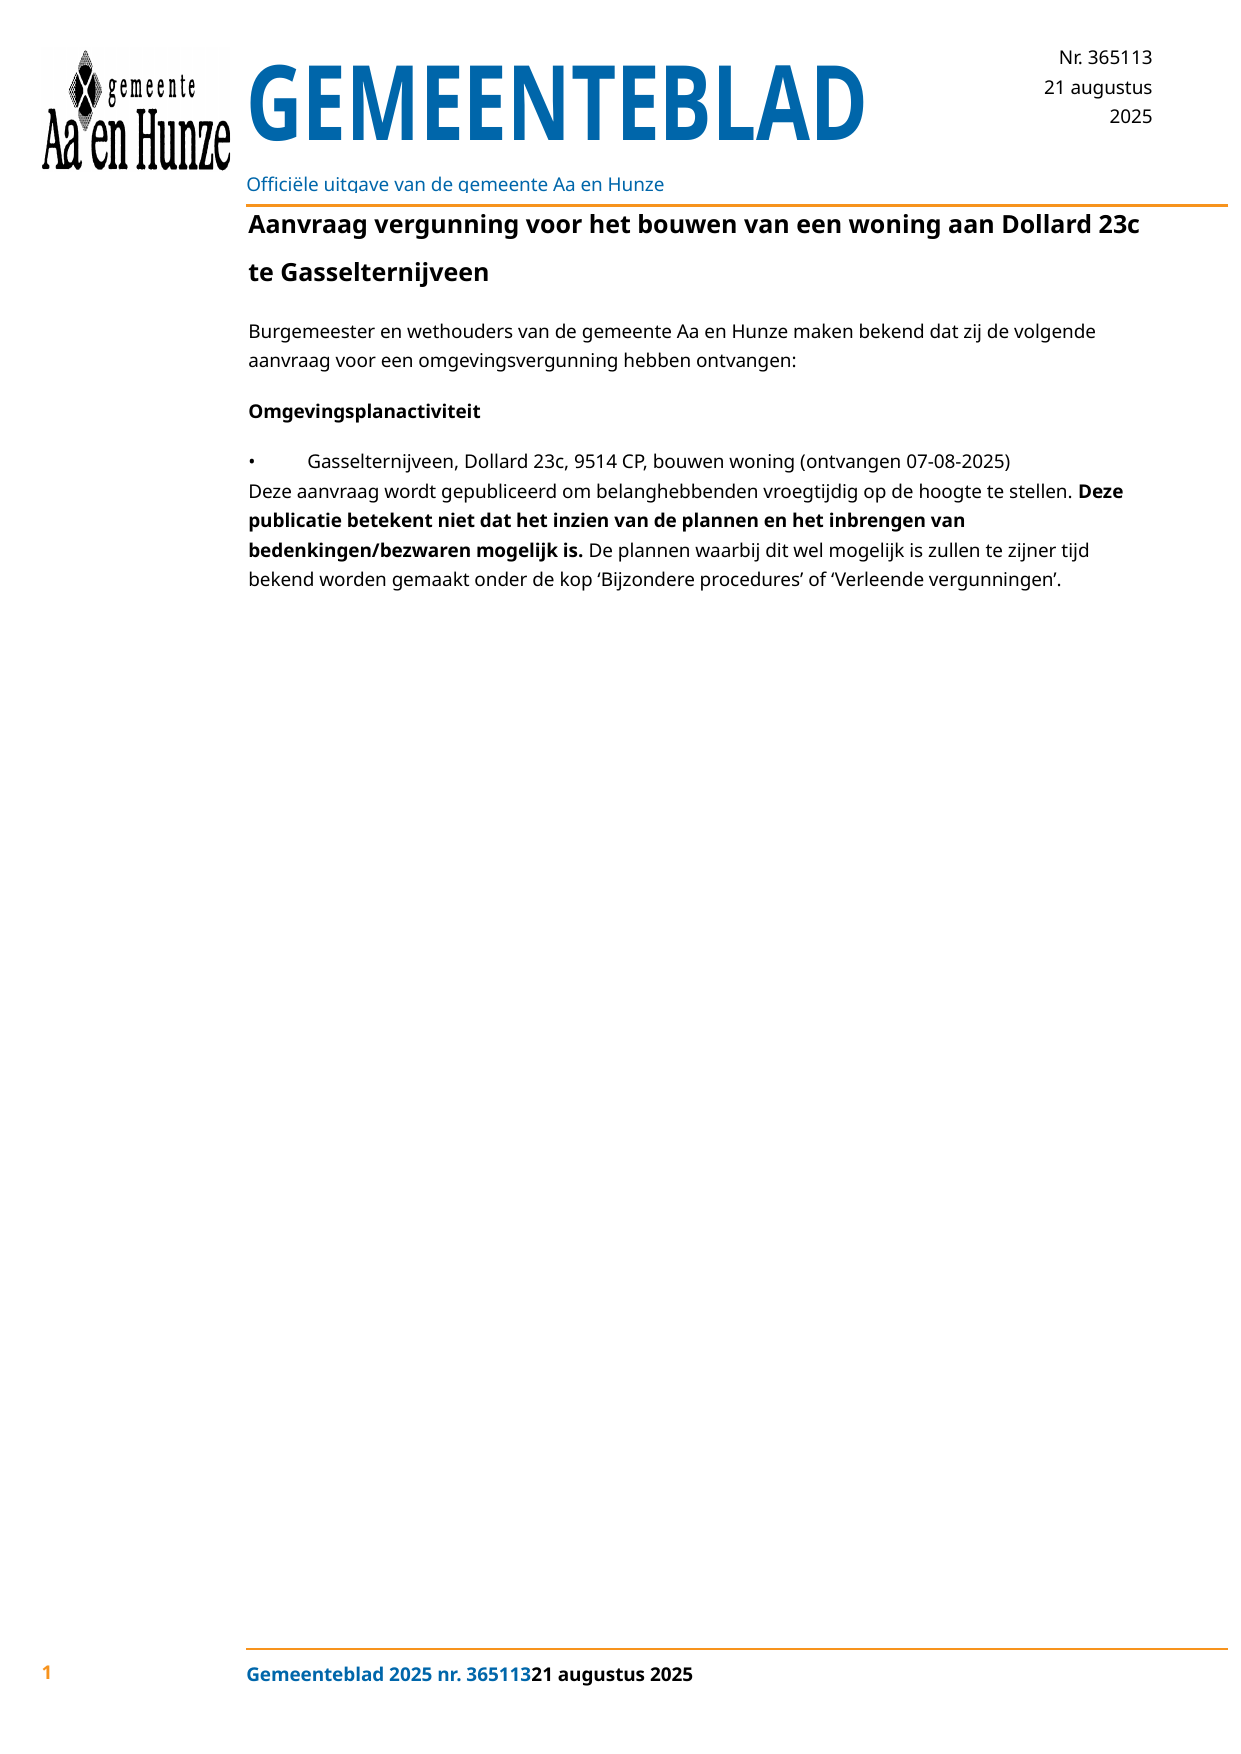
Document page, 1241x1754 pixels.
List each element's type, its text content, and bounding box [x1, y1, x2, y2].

text Burgemeester en wethouders van de gemeente Aa en Hunze maken bekend dat zij de volgende aanvraag voor een omgevingsvergunning hebben ontvangen: [248, 318, 1152, 373]
picture [41, 47, 231, 172]
list Gasselternijveen, Dollard 23c, 9514 CP, bouwen woning (ontvangen 07-08-2025) [248, 448, 1152, 474]
text Deze aanvraag wordt gepubliceerd om belanghebbenden vroegtijdig op de hoogte te stellen. Deze publicatie betekent niet dat het inzien van de plannen en het inbrengen van bedenkingen/bezwaren mogelijk is. De plannen waarbij dit wel mogelijk is zullen te zijner tijd bekend worden gemaakt onder de kop ‘Bijzondere procedures’ of ‘Verleende vergunningen’. [248, 478, 1152, 592]
text Aanvraag vergunning voor het bouwen van een woning aan Dollard 23c te Gasselternijveen [248, 207, 1152, 288]
text Omgevingsplanactiviteit [248, 398, 1152, 424]
